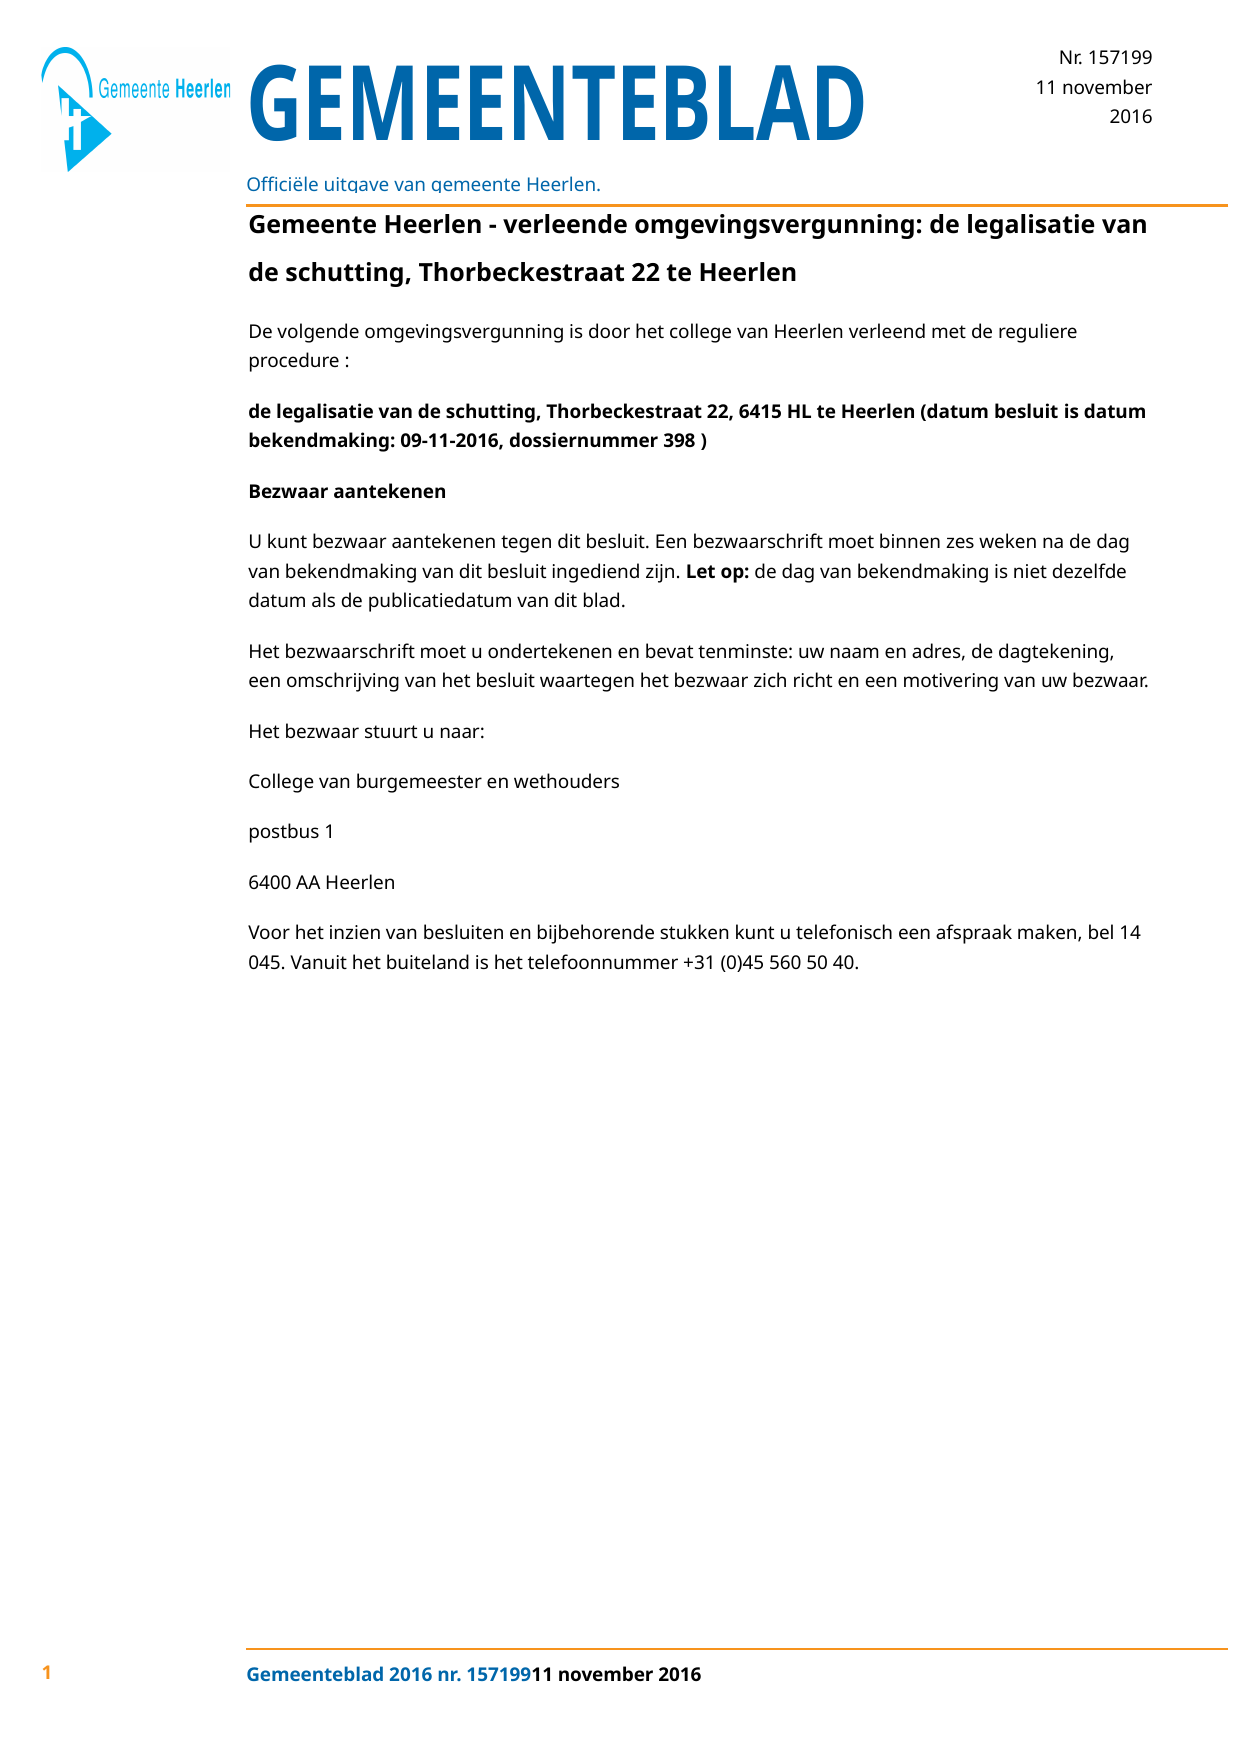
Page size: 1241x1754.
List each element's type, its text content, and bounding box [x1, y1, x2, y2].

text Gemeente Heerlen - verleende omgevingsvergunning: de legalisatie van de schutting, Thorbeckestraat 22 te Heerlen [248, 207, 1152, 288]
text 6400 AA Heerlen [248, 869, 1152, 895]
text Het bezwaarschrift moet u ondertekenen en bevat tenminste: uw naam en adres, de dagtekening, een omschrijving van het besluit waartegen het bezwaar zich richt en een motivering van uw bezwaar. [248, 638, 1152, 693]
text de legalisatie van de schutting, Thorbeckestraat 22, 6415 HL te Heerlen (datum besluit is datum bekendmaking: 09-11-2016, dossiernummer 398 ) [248, 398, 1152, 453]
text Het bezwaar stuurt u naar: [248, 718, 1152, 744]
text Voor het inzien van besluiten en bijbehorende stukken kunt u telefonisch een afspraak maken, bel 14 045. Vanuit het buiteland is het telefoonnummer +31 (0)45 560 50 40. [248, 919, 1152, 975]
picture [41, 47, 231, 172]
text U kunt bezwaar aantekenen tegen dit besluit. Een bezwaarschrift moet binnen zes weken na de dag van bekendmaking van dit besluit ingediend zijn. Let op: de dag van bekendmaking is niet dezelfde datum als de publicatiedatum van dit blad. [248, 528, 1152, 613]
text College van burgemeester en wethouders [248, 768, 1152, 794]
text Bezwaar aantekenen [248, 478, 1152, 504]
picture [41, 47, 58, 70]
text De volgende omgevingsvergunning is door het college van Heerlen verleend met de reguliere procedure : [248, 318, 1152, 373]
text postbus 1 [248, 819, 1152, 844]
